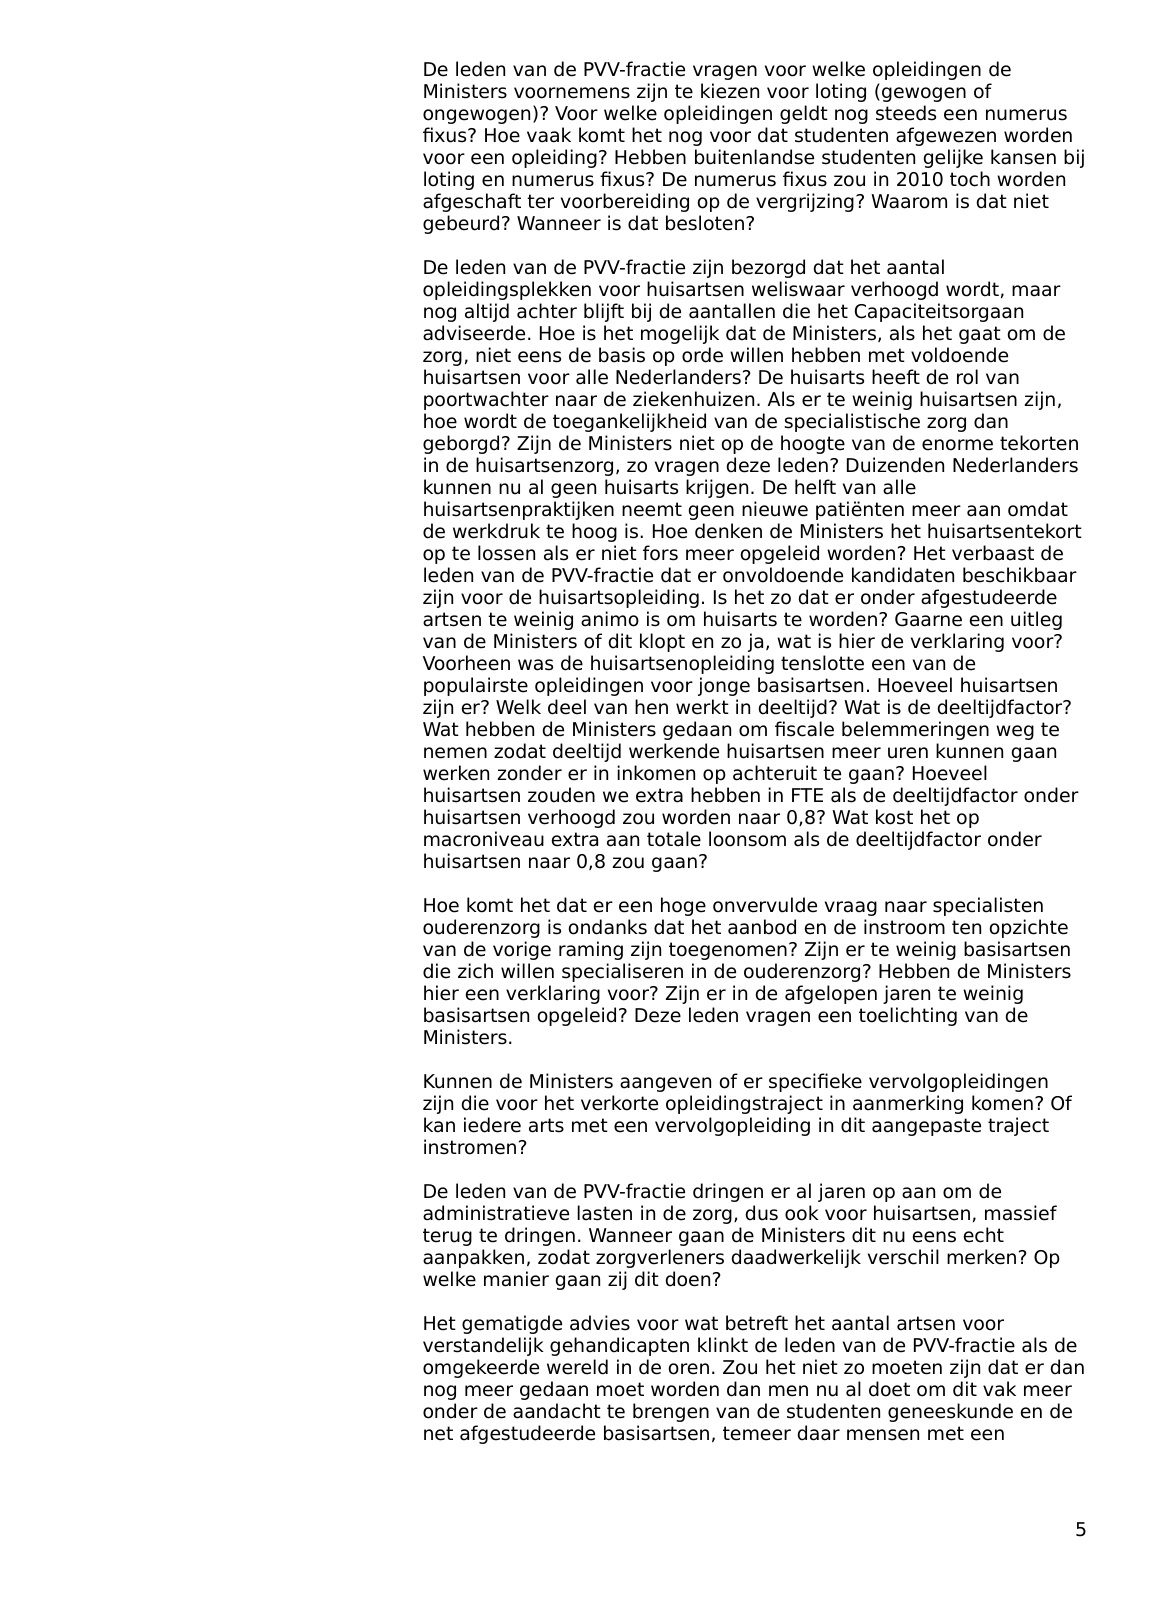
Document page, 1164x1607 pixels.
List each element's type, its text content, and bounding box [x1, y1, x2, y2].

text De leden van de PVV-fractie zijn bezorgd dat het aantal opleidingsplekken voor huisartsen weliswaar verhoogd wordt, maar nog altijd achter blijft bij de aantallen die het Capaciteitsorgaan adviseerde. Hoe is het mogelijk dat de Ministers, als het gaat om de zorg, niet eens de basis op orde willen hebben met voldoende huisartsen voor alle Nederlanders? De huisarts heeft de rol van poortwachter naar de ziekenhuizen. Als er te weinig huisartsen zijn, hoe wordt de toegankelijkheid van de specialistische zorg dan geborgd? Zijn de Ministers niet op de hoogte van de enorme tekorten in de huisartsenzorg, zo vragen deze leden? Duizenden Nederlanders kunnen nu al geen huisarts krijgen. De helft van alle huisartsenpraktijken neemt geen nieuwe patiënten meer aan omdat de werkdruk te hoog is. Hoe denken de Ministers het huisartsentekort op te lossen als er niet fors meer opgeleid worden? Het verbaast de leden van de PVV-fractie dat er onvoldoende kandidaten beschikbaar zijn voor de huisartsopleiding. Is het zo dat er onder afgestudeerde artsen te weinig animo is om huisarts te worden? Gaarne een uitleg van de Ministers of dit klopt en zo ja, wat is hier de verklaring voor? Voorheen was de huisartsenopleiding tenslotte een van de populairste opleidingen voor jonge basisartsen. Hoeveel huisartsen zijn er? Welk deel van hen werkt in deeltijd? Wat is de deeltijdfactor? Wat hebben de Ministers gedaan om fiscale belemmeringen weg te nemen zodat deeltijd werkende huisartsen meer uren kunnen gaan werken zonder er in inkomen op achteruit te gaan? Hoeveel huisartsen zouden we extra hebben in FTE als de deeltijdfactor onder huisartsen verhoogd zou worden naar 0,8? Wat kost het op macroniveau extra aan totale loonsom als de deeltijdfactor onder huisartsen naar 0,8 zou gaan? [422, 257, 1087, 872]
text Hoe komt het dat er een hoge onvervulde vraag naar specialisten ouderenzorg is ondanks dat het aanbod en de instroom ten opzichte van de vorige raming zijn toegenomen? Zijn er te weinig basisartsen die zich willen specialiseren in de ouderenzorg? Hebben de Ministers hier een verklaring voor? Zijn er in de afgelopen jaren te weinig basisartsen opgeleid? Deze leden vragen een toelichting van de Ministers. [422, 895, 1087, 1048]
text De leden van de PVV-fractie dringen er al jaren op aan om de administratieve lasten in de zorg, dus ook voor huisartsen, massief terug te dringen. Wanneer gaan de Ministers dit nu eens echt aanpakken, zodat zorgverleners daadwerkelijk verschil merken? Op welke manier gaan zij dit doen? [422, 1181, 1087, 1291]
text Het gematigde advies voor wat betreft het aantal artsen voor verstandelijk gehandicapten klinkt de leden van de PVV-fractie als de omgekeerde wereld in de oren. Zou het niet zo moeten zijn dat er dan nog meer gedaan moet worden dan men nu al doet om dit vak meer onder de aandacht te brengen van de studenten geneeskunde en de net afgestudeerde basisartsen, temeer daar mensen met een [422, 1313, 1087, 1445]
text Kunnen de Ministers aangeven of er specifieke vervolgopleidingen zijn die voor het verkorte opleidingstraject in aanmerking komen? Of kan iedere arts met een vervolgopleiding in dit aangepaste traject instromen? [422, 1071, 1087, 1159]
text De leden van de PVV-fractie vragen voor welke opleidingen de Ministers voornemens zijn te kiezen voor loting (gewogen of ongewogen)? Voor welke opleidingen geldt nog steeds een numerus fixus? Hoe vaak komt het nog voor dat studenten afgewezen worden voor een opleiding? Hebben buitenlandse studenten gelijke kansen bij loting en numerus fixus? De numerus fixus zou in 2010 toch worden afgeschaft ter voorbereiding op de vergrijzing? Waarom is dat niet gebeurd? Wanneer is dat besloten? [422, 59, 1087, 235]
